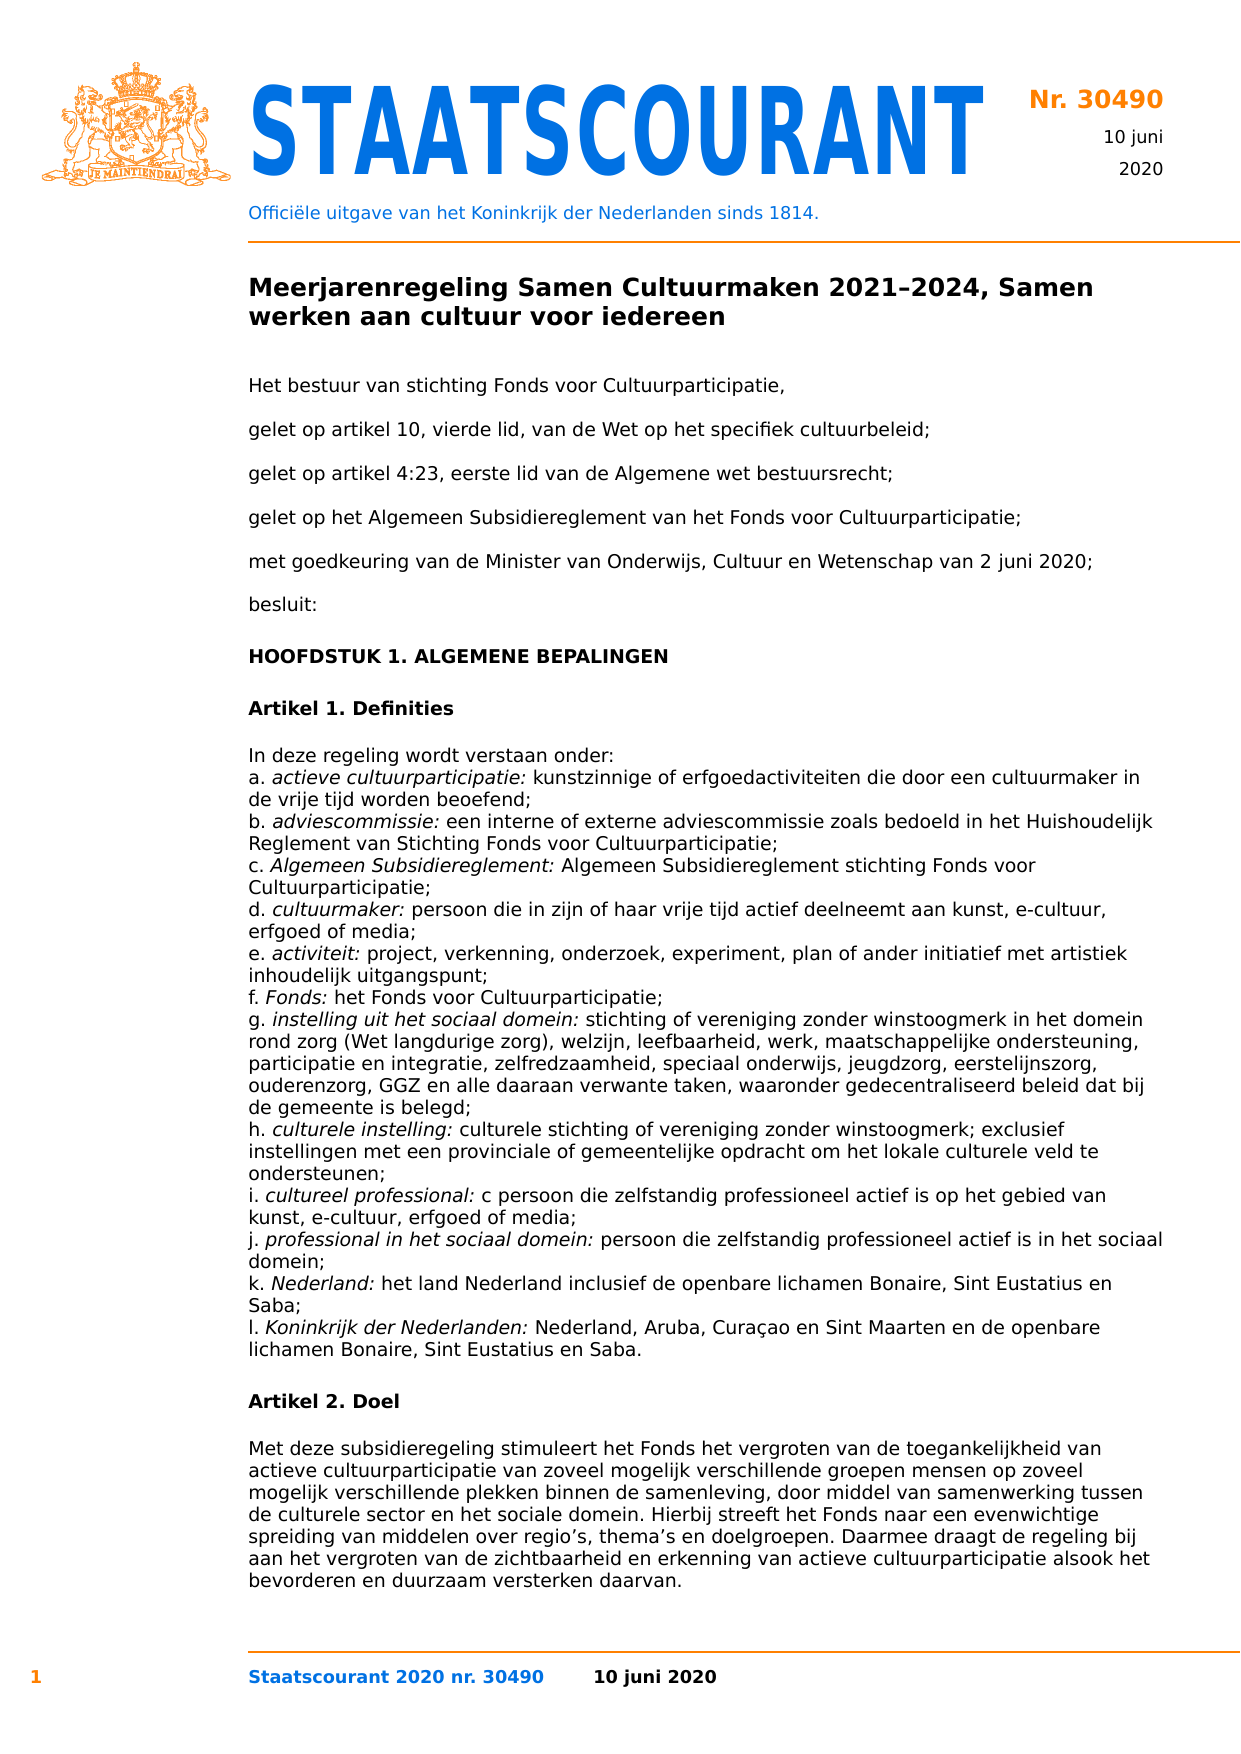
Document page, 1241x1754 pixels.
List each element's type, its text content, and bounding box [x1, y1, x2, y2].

text met goedkeuring van de Minister van Onderwijs, Cultuur en Wetenschap van 2 juni 2020; [248, 551, 1163, 572]
text besluit: [248, 594, 1163, 616]
subtitle Artikel 2. Doel [248, 1391, 1163, 1413]
text a. actieve cultuurparticipatie: kunstzinnige of erfgoedactiviteiten die door een cultuurmaker in de vrije tijd worden beoefend; [248, 767, 1163, 811]
subtitle Meerjarenregeling Samen Cultuurmaken 2021–2024, Samen werken aan cultuur voor iedereen [248, 273, 1163, 331]
table_header STAATSCOURANT [248, 62, 998, 203]
table_cell Officiële uitgave van het Koninkrijk der Nederlanden sinds 1814. [248, 203, 1240, 241]
text k. Nederland: het land Nederland inclusief de openbare lichamen Bonaire, Sint Eustatius en Saba; [248, 1273, 1163, 1317]
text g. instelling uit het sociaal domein: stichting of vereniging zonder winstoogmerk in het domein rond zorg (Wet langdurige zorg), welzijn, leefbaarheid, werk, maatschappelijke ondersteuning, participatie en integratie, zelfredzaamheid, speciaal onderwijs, jeugdzorg, eerstelijnszorg, ouderenzorg, GGZ en alle daaraan verwante taken, waaronder gedecentraliseerd beleid dat bij de gemeente is belegd; [248, 1009, 1163, 1119]
text d. cultuurmaker: persoon die in zijn of haar vrije tijd actief deelneemt aan kunst, e-cultuur, erfgoed of media; [248, 899, 1163, 943]
text i. cultureel professional: c persoon die zelfstandig professioneel actief is op het gebied van kunst, e-cultuur, erfgoed of media; [248, 1185, 1163, 1229]
text gelet op artikel 10, vierde lid, van de Wet op het specifiek cultuurbeleid; [248, 419, 1163, 441]
text Het bestuur van stichting Fonds voor Cultuurparticipatie, [248, 375, 1163, 397]
text f. Fonds: het Fonds voor Cultuurparticipatie; [248, 987, 1163, 1009]
table_cell 10 juni [998, 121, 1240, 153]
picture [41, 62, 231, 186]
subtitle HOOFDSTUK 1. ALGEMENE BEPALINGEN [248, 646, 1163, 668]
table_cell 2020 [998, 153, 1240, 203]
text b. adviescommissie: een interne of externe adviescommissie zoals bedoeld in het Huishoudelijk Reglement van Stichting Fonds voor Cultuurparticipatie; [248, 811, 1163, 855]
text gelet op artikel 4:23, eerste lid van de Algemene wet bestuursrecht; [248, 463, 1163, 485]
text l. Koninkrijk der Nederlanden: Nederland, Aruba, Curaçao en Sint Maarten en de openbare lichamen Bonaire, Sint Eustatius en Saba. [248, 1317, 1163, 1361]
table_header Nr. 30490 [998, 62, 1240, 121]
text gelet op het Algemeen Subsidiereglement van het Fonds voor Cultuurparticipatie; [248, 507, 1163, 529]
text e. activiteit: project, verkenning, onderzoek, experiment, plan of ander initiatief met artistiek inhoudelijk uitgangspunt; [248, 943, 1163, 987]
table_header [25, 62, 248, 241]
subtitle Artikel 1. Definities [248, 698, 1163, 720]
text j. professional in het sociaal domein: persoon die zelfstandig professioneel actief is in het sociaal domein; [248, 1229, 1163, 1273]
text Met deze subsidieregeling stimuleert het Fonds het vergroten van de toegankelijkheid van actieve cultuurparticipatie van zoveel mogelijk verschillende groepen mensen op zoveel mogelijk verschillende plekken binnen de samenleving, door middel van samenwerking tussen de culturele sector en het sociale domein. Hierbij streeft het Fonds naar een evenwichtige spreiding van middelen over regio’s, thema’s en doelgroepen. Daarmee draagt de regeling bij aan het vergroten van de zichtbaarheid en erkenning van actieve cultuurparticipatie alsook het bevorderen en duurzaam versterken daarvan. [248, 1438, 1163, 1592]
text In deze regeling wordt verstaan onder: [248, 745, 1163, 767]
text c. Algemeen Subsidiereglement: Algemeen Subsidiereglement stichting Fonds voor Cultuurparticipatie; [248, 855, 1163, 899]
text h. culturele instelling: culturele stichting of vereniging zonder winstoogmerk; exclusief instellingen met een provinciale of gemeentelijke opdracht om het lokale culturele veld te ondersteunen; [248, 1119, 1163, 1185]
